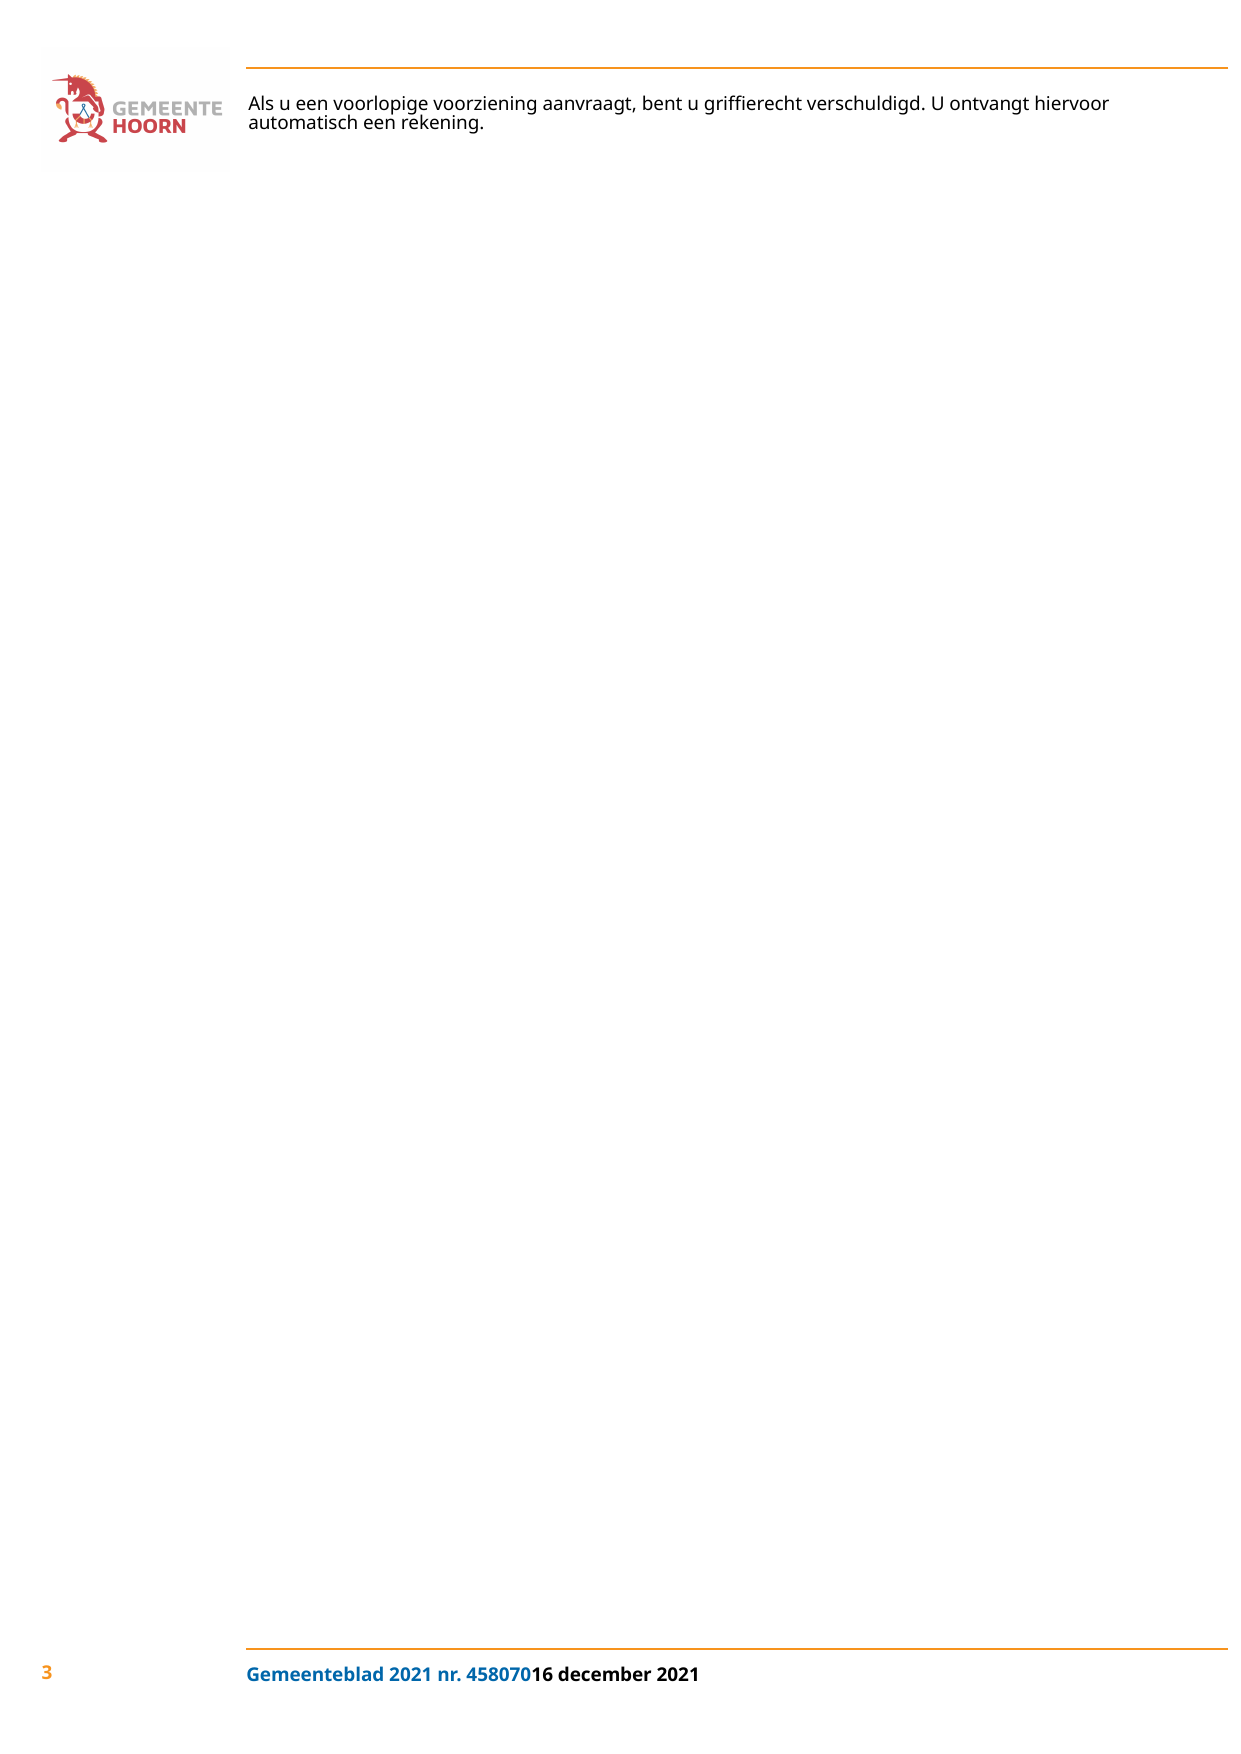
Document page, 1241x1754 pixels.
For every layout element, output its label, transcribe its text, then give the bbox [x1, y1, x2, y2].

picture [41, 47, 231, 172]
text Als u een voorlopige voorziening aanvraagt, bent u griffierecht verschuldigd. U ontvangt hiervoor automatisch een rekening. [248, 95, 1152, 133]
